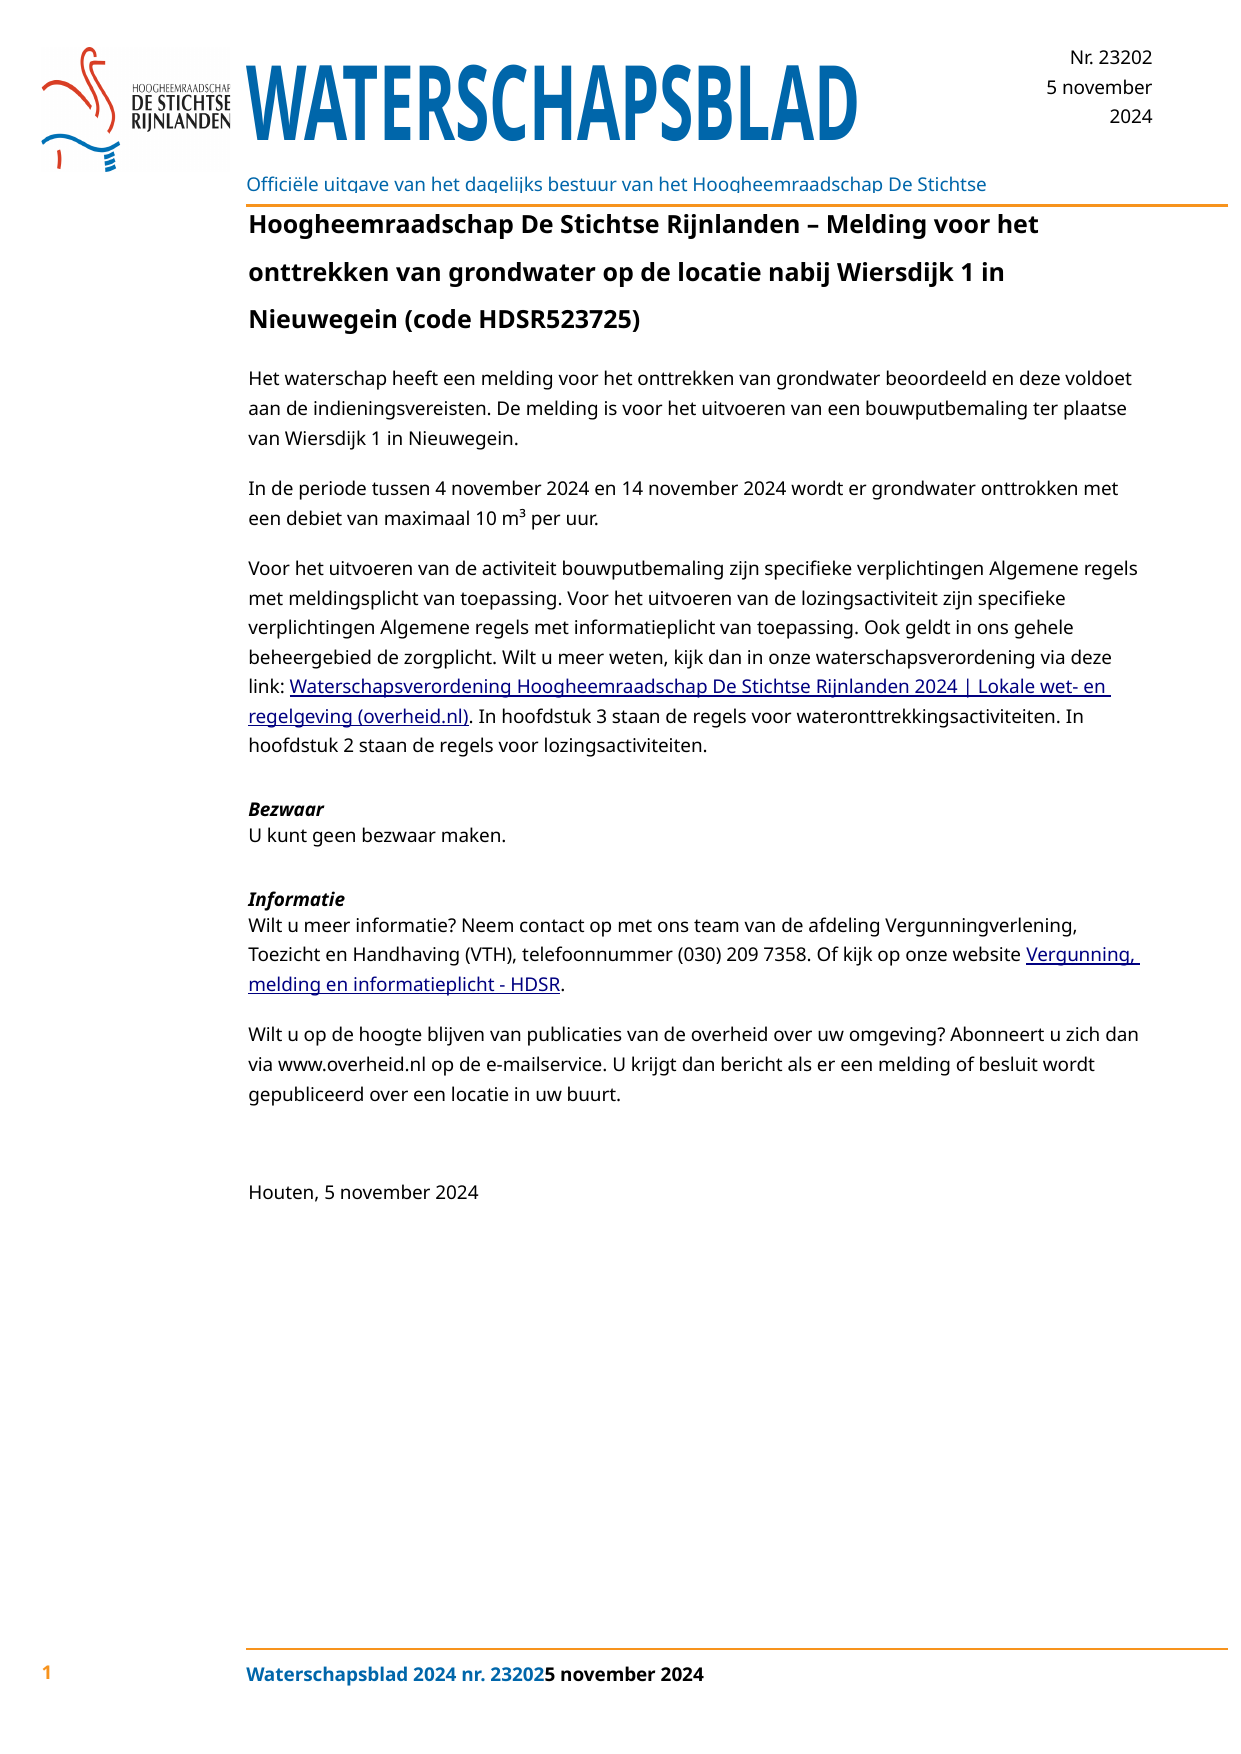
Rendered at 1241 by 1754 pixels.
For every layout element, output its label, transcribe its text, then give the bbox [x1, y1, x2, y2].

text Bezwaar [248, 797, 1152, 822]
text In de periode tussen 4 november 2024 en 14 november 2024 wordt er grondwater onttrokken met een debiet van maximaal 10 m³ per uur. [248, 475, 1152, 530]
picture [41, 47, 231, 172]
text Houten, 5 november 2024 [248, 1179, 1152, 1205]
text Voor het uitvoeren van de activiteit bouwputbemaling zijn specifieke verplichtingen Algemene regels met meldingsplicht van toepassing. Voor het uitvoeren van de lozingsactiviteit zijn specifieke verplichtingen Algemene regels met informatieplicht van toepassing. Ook geldt in ons gehele beheergebied de zorgplicht. Wilt u meer weten, kijk dan in onze waterschapsverordening via deze link: Waterschapsverordening Hoogheemraadschap De Stichtse Rijnlanden 2024 | Lokale wet- en regelgeving (overheid.nl). In hoofdstuk 3 staan de regels voor wateronttrekkingsactiviteiten. In hoofdstuk 2 staan de regels voor lozingsactiviteiten. [248, 555, 1152, 758]
text Informatie [248, 886, 1152, 912]
text Wilt u meer informatie? Neem contact op met ons team van de afdeling Vergunningverlening, Toezicht en Handhaving (VTH), telefoonnummer (030) 209 7358. Of kijk op onze website Vergunning, melding en informatieplicht - HDSR. [248, 912, 1152, 997]
text Hoogheemraadschap De Stichtse Rijnlanden – Melding voor het onttrekken van grondwater op de locatie nabij Wiersdijk 1 in Nieuwegein (code HDSR523725) [248, 207, 1152, 336]
text Wilt u op de hoogte blijven van publicaties van de overheid over uw omgeving? Abonneert u zich dan via www.overheid.nl op de e-mailservice. U krijgt dan bericht als er een melding of besluit wordt gepubliceerd over een locatie in uw buurt. [248, 1022, 1152, 1106]
text U kunt geen bezwaar maken. [248, 822, 1152, 848]
text Het waterschap heeft een melding voor het onttrekken van grondwater beoordeeld en deze voldoet aan de indieningsvereisten. De melding is voor het uitvoeren van een bouwputbemaling ter plaatse van Wiersdijk 1 in Nieuwegein. [248, 366, 1152, 450]
